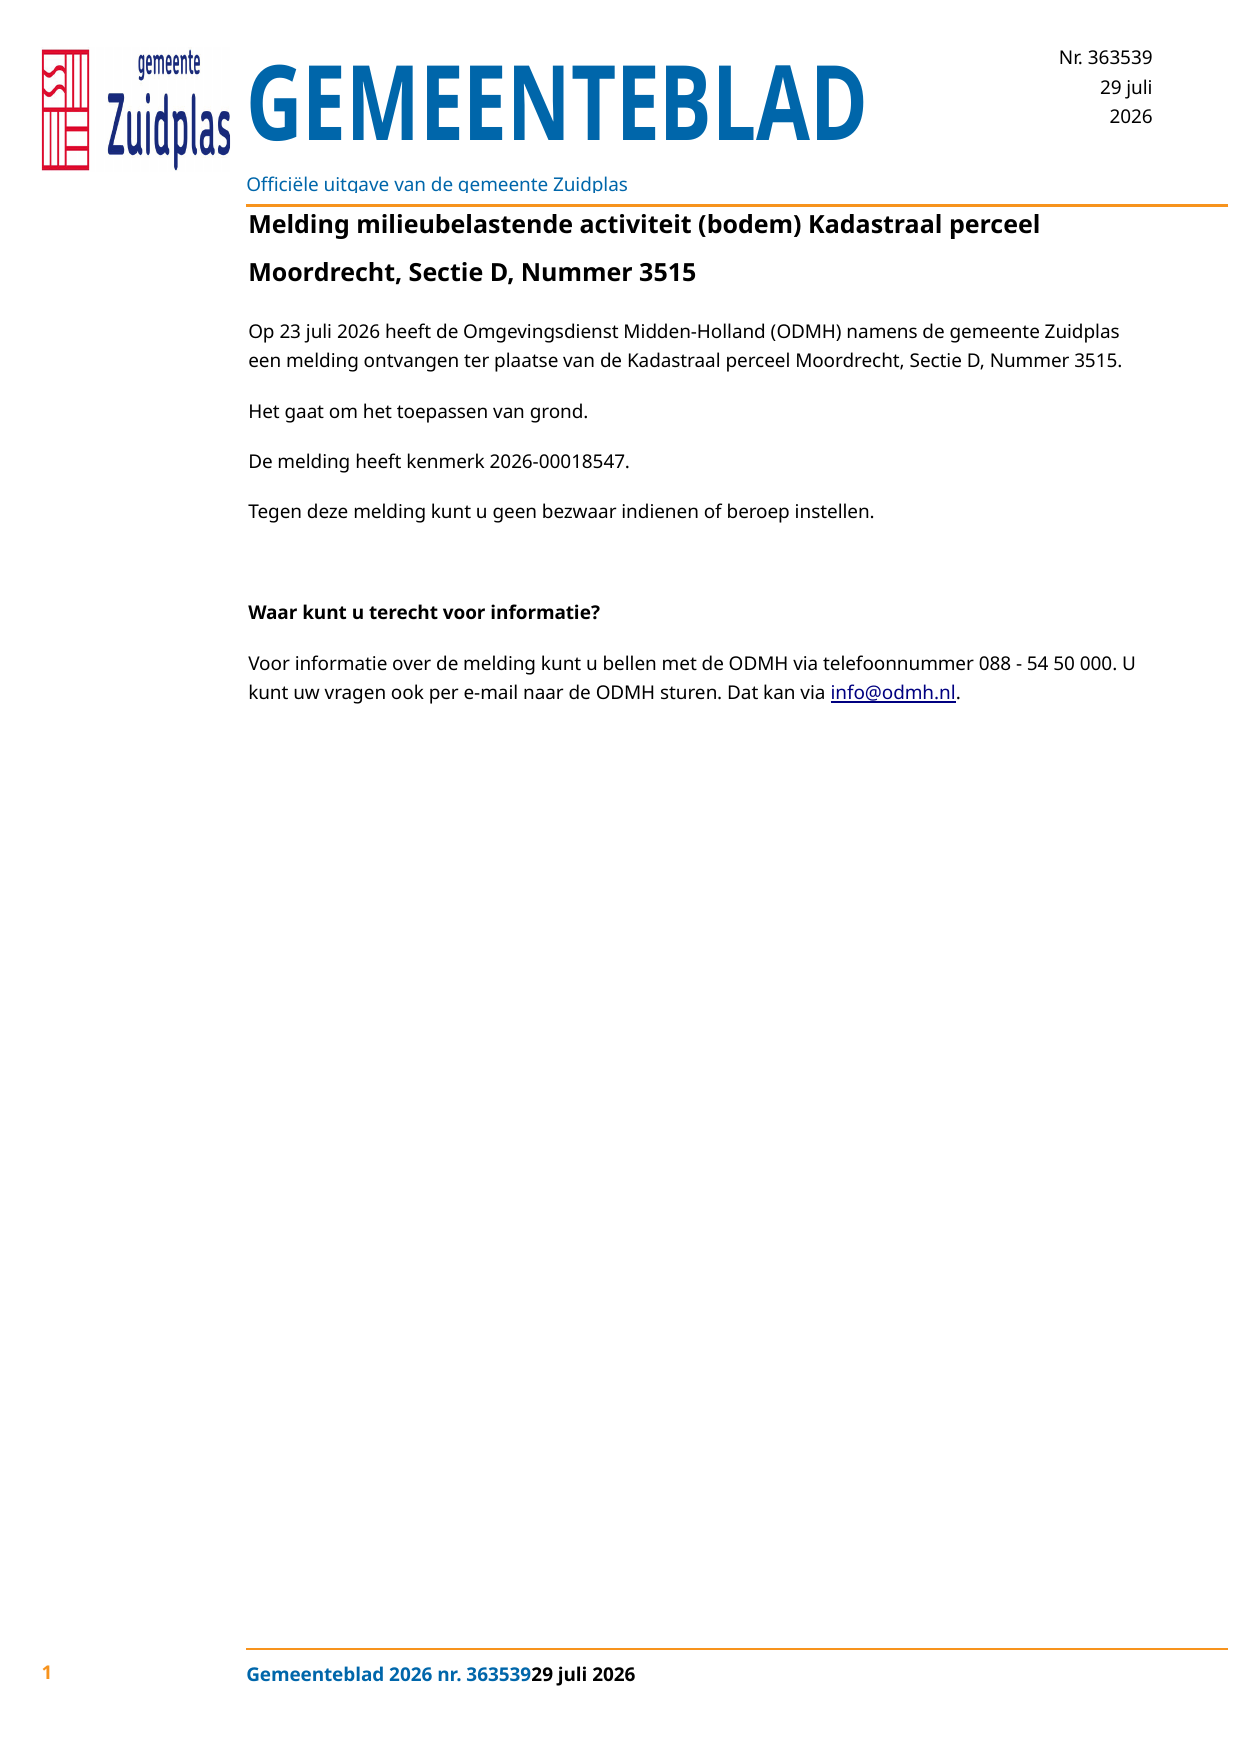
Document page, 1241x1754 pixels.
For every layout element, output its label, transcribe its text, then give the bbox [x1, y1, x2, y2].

text Voor informatie over de melding kunt u bellen met de ODMH via telefoonnummer 088 - 54 50 000. U kunt uw vragen ook per e-mail naar de ODMH sturen. Dat kan via info@odmh.nl. [248, 650, 1152, 705]
text Melding milieubelastende activiteit (bodem) Kadastraal perceel Moordrecht, Sectie D, Nummer 3515 [248, 207, 1152, 288]
picture [41, 47, 231, 172]
text De melding heeft kenmerk 2026-00018547. [248, 448, 1152, 474]
text Waar kunt u terecht voor informatie? [248, 599, 1152, 625]
text Tegen deze melding kunt u geen bezwaar indienen of beroep instellen. [248, 499, 1152, 524]
text Op 23 juli 2026 heeft de Omgevingsdienst Midden-Holland (ODMH) namens de gemeente Zuidplas een melding ontvangen ter plaatse van de Kadastraal perceel Moordrecht, Sectie D, Nummer 3515. [248, 318, 1152, 373]
text Het gaat om het toepassen van grond. [248, 398, 1152, 424]
